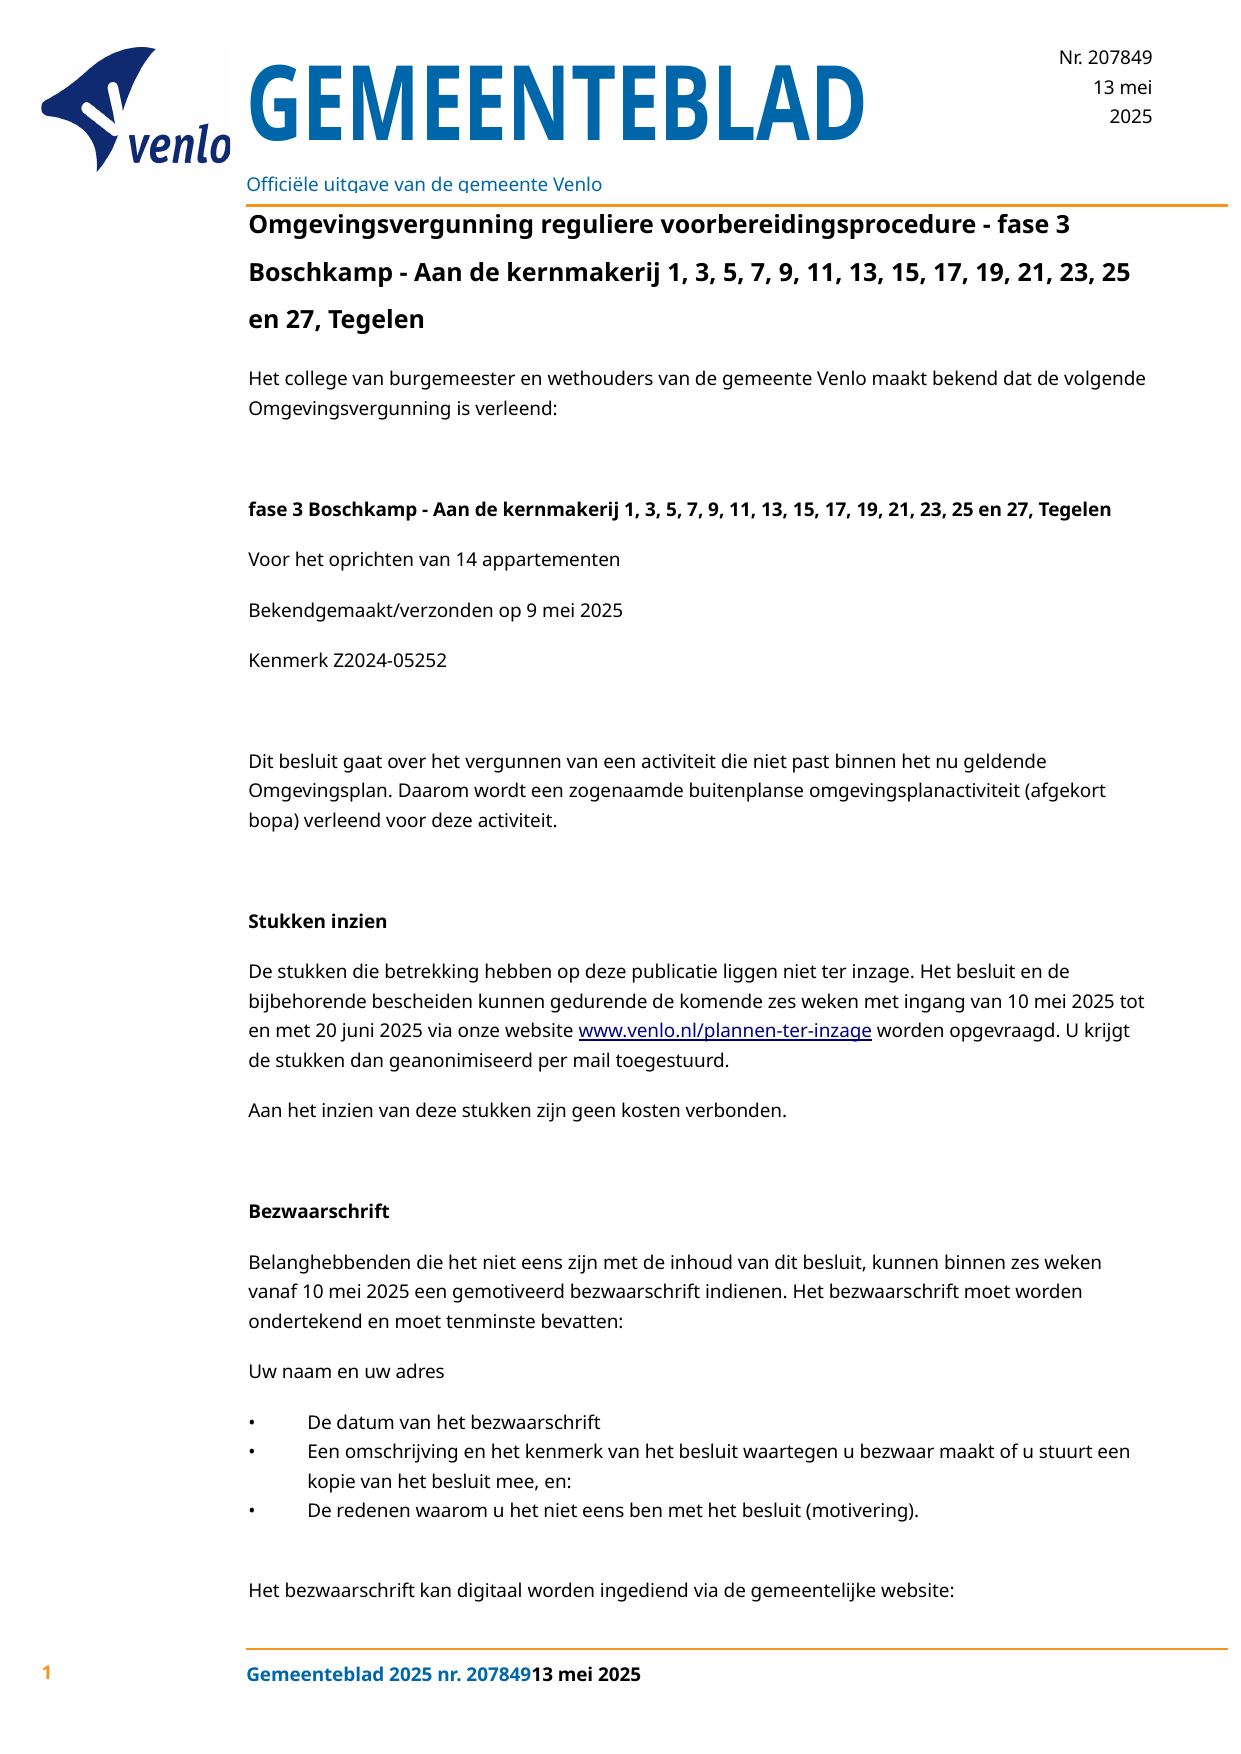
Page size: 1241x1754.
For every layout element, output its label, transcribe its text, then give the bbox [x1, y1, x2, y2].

text fase 3 Boschkamp - Aan de kernmakerij 1, 3, 5, 7, 9, 11, 13, 15, 17, 19, 21, 23, 25 en 27, Tegelen [248, 496, 1152, 522]
picture [41, 47, 231, 172]
text Bezwaarschrift [248, 1198, 1152, 1224]
text Belanghebbenden die het niet eens zijn met de inhoud van dit besluit, kunnen binnen zes weken vanaf 10 mei 2025 een gemotiveerd bezwaarschrift indienen. Het bezwaarschrift moet worden ondertekend en moet tenminste bevatten: [248, 1249, 1152, 1334]
text Voor het oprichten van 14 appartementen [248, 546, 1152, 572]
list De datum van het bezwaarschrift [248, 1409, 1152, 1434]
text De stukken die betrekking hebben op deze publicatie liggen niet ter inzage. Het besluit en de bijbehorende bescheiden kunnen gedurende de komende zes weken met ingang van 10 mei 2025 tot en met 20 juni 2025 via onze website www.venlo.nl/plannen-ter-inzage worden opgevraagd. U krijgt de stukken dan geanonimiseerd per mail toegestuurd. [248, 958, 1152, 1073]
text Uw naam en uw adres [248, 1358, 1152, 1384]
text Bekendgemaakt/verzonden op 9 mei 2025 [248, 597, 1152, 622]
text Stukken inzien [248, 908, 1152, 934]
text Het college van burgemeester en wethouders van de gemeente Venlo maakt bekend dat de volgende Omgevingsvergunning is verleend: [248, 366, 1152, 421]
text Het bezwaarschrift kan digitaal worden ingediend via de gemeentelijke website: [248, 1578, 1152, 1603]
text Omgevingsvergunning reguliere voorbereidingsprocedure - fase 3 Boschkamp - Aan de kernmakerij 1, 3, 5, 7, 9, 11, 13, 15, 17, 19, 21, 23, 25 en 27, Tegelen [248, 207, 1152, 336]
list De redenen waarom u het niet eens ben met het besluit (motivering). [248, 1498, 1152, 1523]
text Dit besluit gaat over het vergunnen van een activiteit die niet past binnen het nu geldende Omgevingsplan. Daarom wordt een zogenaamde buitenplanse omgevingsplanactiviteit (afgekort bopa) verleend voor deze activiteit. [248, 748, 1152, 833]
text Kenmerk Z2024-05252 [248, 647, 1152, 673]
list Een omschrijving en het kenmerk van het besluit waartegen u bezwaar maakt of u stuurt een kopie van het besluit mee, en: [248, 1438, 1152, 1494]
text Aan het inzien van deze stukken zijn geen kosten verbonden. [248, 1098, 1152, 1123]
